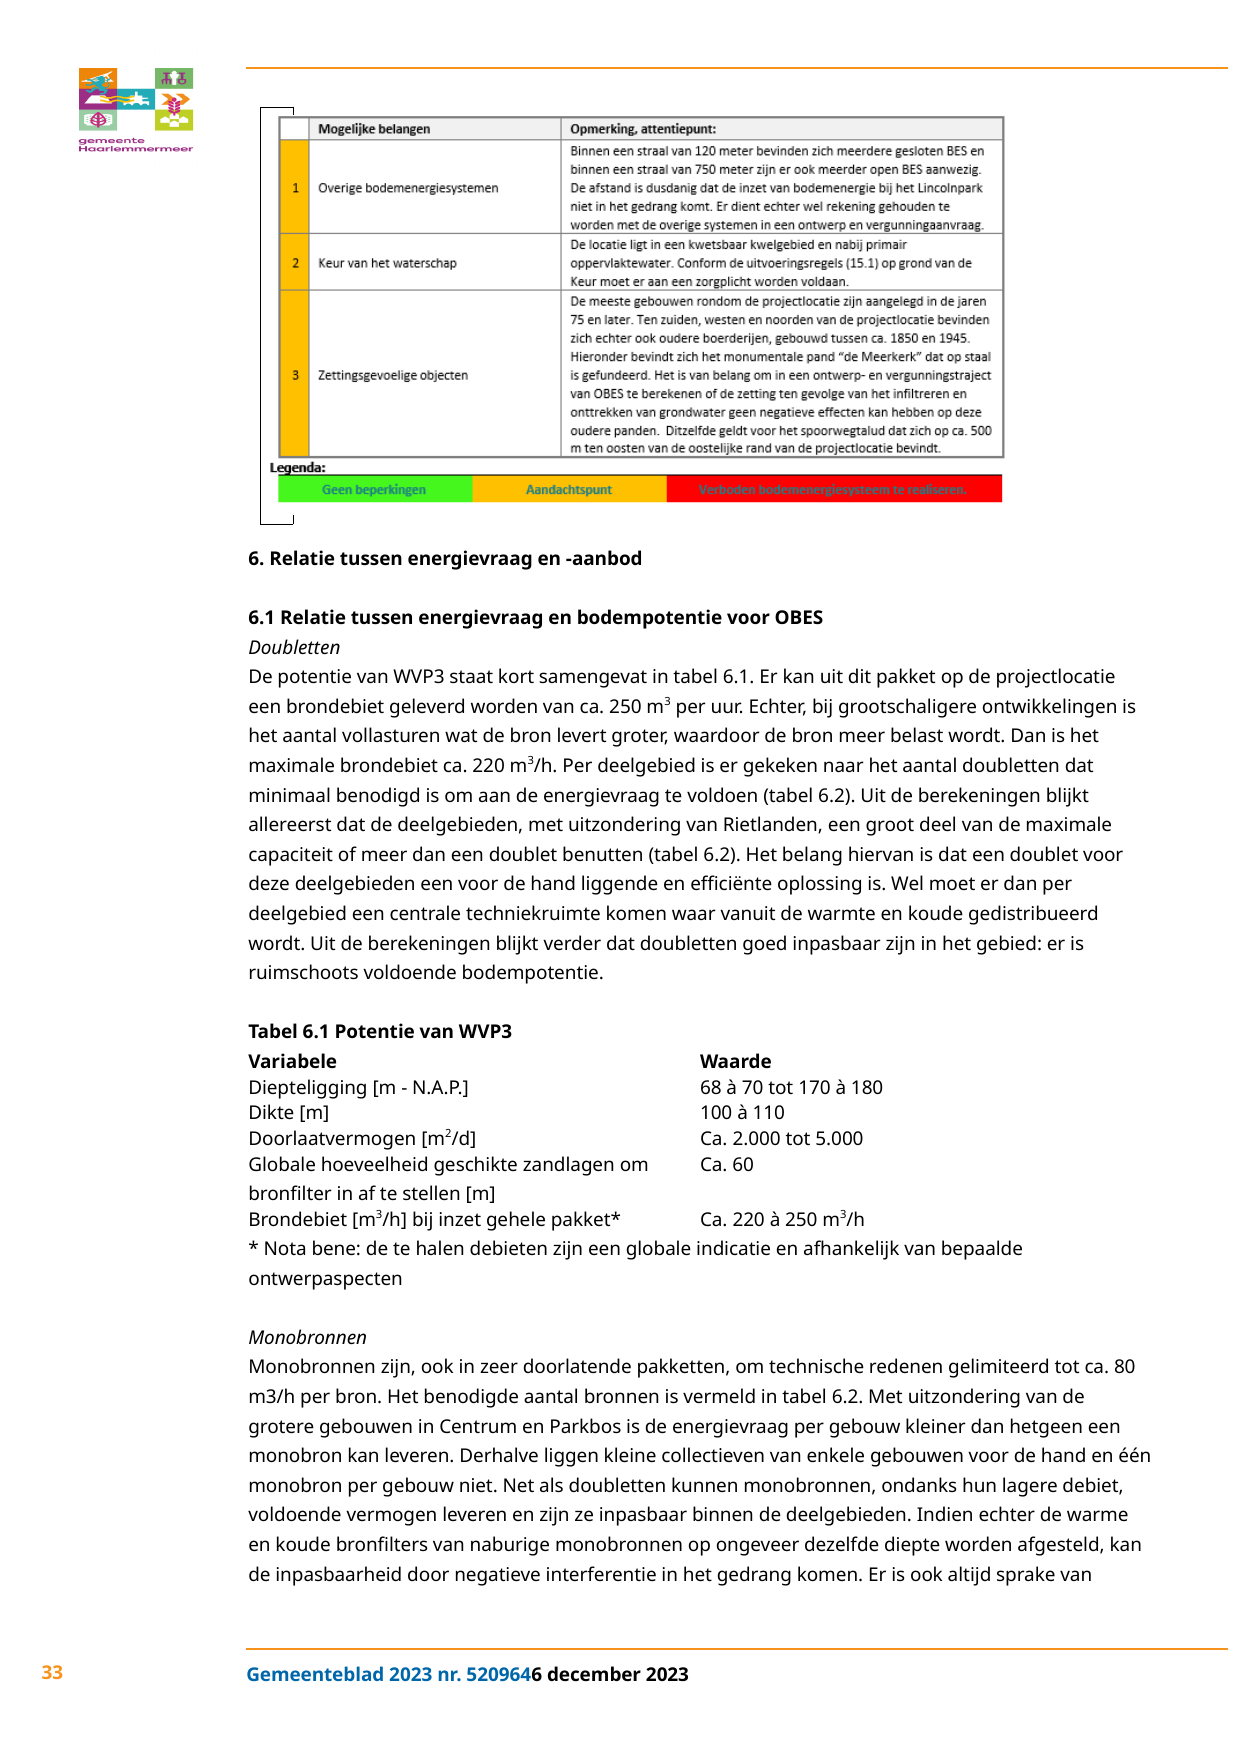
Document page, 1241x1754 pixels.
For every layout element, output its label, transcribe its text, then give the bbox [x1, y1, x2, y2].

table_cell 68 à 70 tot 170 à 180 [700, 1074, 1152, 1099]
table_cell Doorlaatvermogen [m2/d] [248, 1125, 700, 1151]
text 6. Relatie tussen energievraag en -aanbod [248, 545, 1152, 571]
text * Nota bene: de te halen debieten zijn een globale indicatie en afhankelijk van bepaalde ontwerpaspecten [248, 1235, 1152, 1291]
table_cell Dikte [m] [248, 1100, 700, 1125]
text Doubletten [248, 634, 1152, 659]
text Monobronnen [248, 1324, 1152, 1350]
picture [41, 47, 231, 172]
text Tabel 6.1 Potentie van WVP3 [248, 1018, 1152, 1044]
table_cell Ca. 2.000 tot 5.000 [700, 1125, 1152, 1151]
table_header Variabele [248, 1048, 700, 1074]
picture [268, 115, 1008, 515]
text Monobronnen zijn, ook in zeer doorlatende pakketten, om technische redenen gelimiteerd tot ca. 80 m3/h per bron. Het benodigde aantal bronnen is vermeld in tabel 6.2. Met uitzondering van de grotere gebouwen in Centrum en Parkbos is de energievraag per gebouw kleiner dan hetgeen een monobron kan leveren. Derhalve liggen kleine collectieven van enkele gebouwen voor de hand en één monobron per gebouw niet. Net als doubletten kunnen monobronnen, ondanks hun lagere debiet, voldoende vermogen leveren en zijn ze inpasbaar binnen de deelgebieden. Indien echter de warme en koude bronfilters van naburige monobronnen op ongeveer dezelfde diepte worden afgesteld, kan de inpasbaarheid door negatieve interferentie in het gedrang komen. Er is ook altijd sprake van [248, 1354, 1152, 1586]
table_header Waarde [700, 1048, 1152, 1074]
table_cell Ca. 220 à 250 m3/h [700, 1206, 1152, 1232]
text 6.1 Relatie tussen energievraag en bodempotentie voor OBES [248, 604, 1152, 630]
text De potentie van WVP3 staat kort samengevat in tabel 6.1. Er kan uit dit pakket op de projectlocatie een brondebiet geleverd worden van ca. 250 m3 per uur. Echter, bij grootschaligere ontwikkelingen is het aantal vollasturen wat de bron levert groter, waardoor de bron meer belast wordt. Dan is het maximale brondebiet ca. 220 m3/h. Per deelgebied is er gekeken naar het aantal doubletten dat minimaal benodigd is om aan de energievraag te voldoen (tabel 6.2). Uit de berekeningen blijkt allereerst dat de deelgebieden, met uitzondering van Rietlanden, een groot deel van de maximale capaciteit of meer dan een doublet benutten (tabel 6.2). Het belang hiervan is dat een doublet voor deze deelgebieden een voor de hand liggende en efficiënte oplossing is. Wel moet er dan per deelgebied een centrale techniekruimte komen waar vanuit de warmte en koude gedistribueerd wordt. Uit de berekeningen blijkt verder dat doubletten goed inpasbaar zijn in het gebied: er is ruimschoots voldoende bodempotentie. [248, 663, 1152, 985]
table_cell 100 à 110 [700, 1100, 1152, 1125]
table_cell Ca. 60 [700, 1151, 1152, 1206]
table_cell Diepteligging [m - N.A.P.] [248, 1074, 700, 1099]
table_cell Brondebiet [m3/h] bij inzet gehele pakket* [248, 1206, 700, 1232]
table_cell Globale hoeveelheid geschikte zandlagen om bronfilter in af te stellen [m] [248, 1151, 700, 1206]
